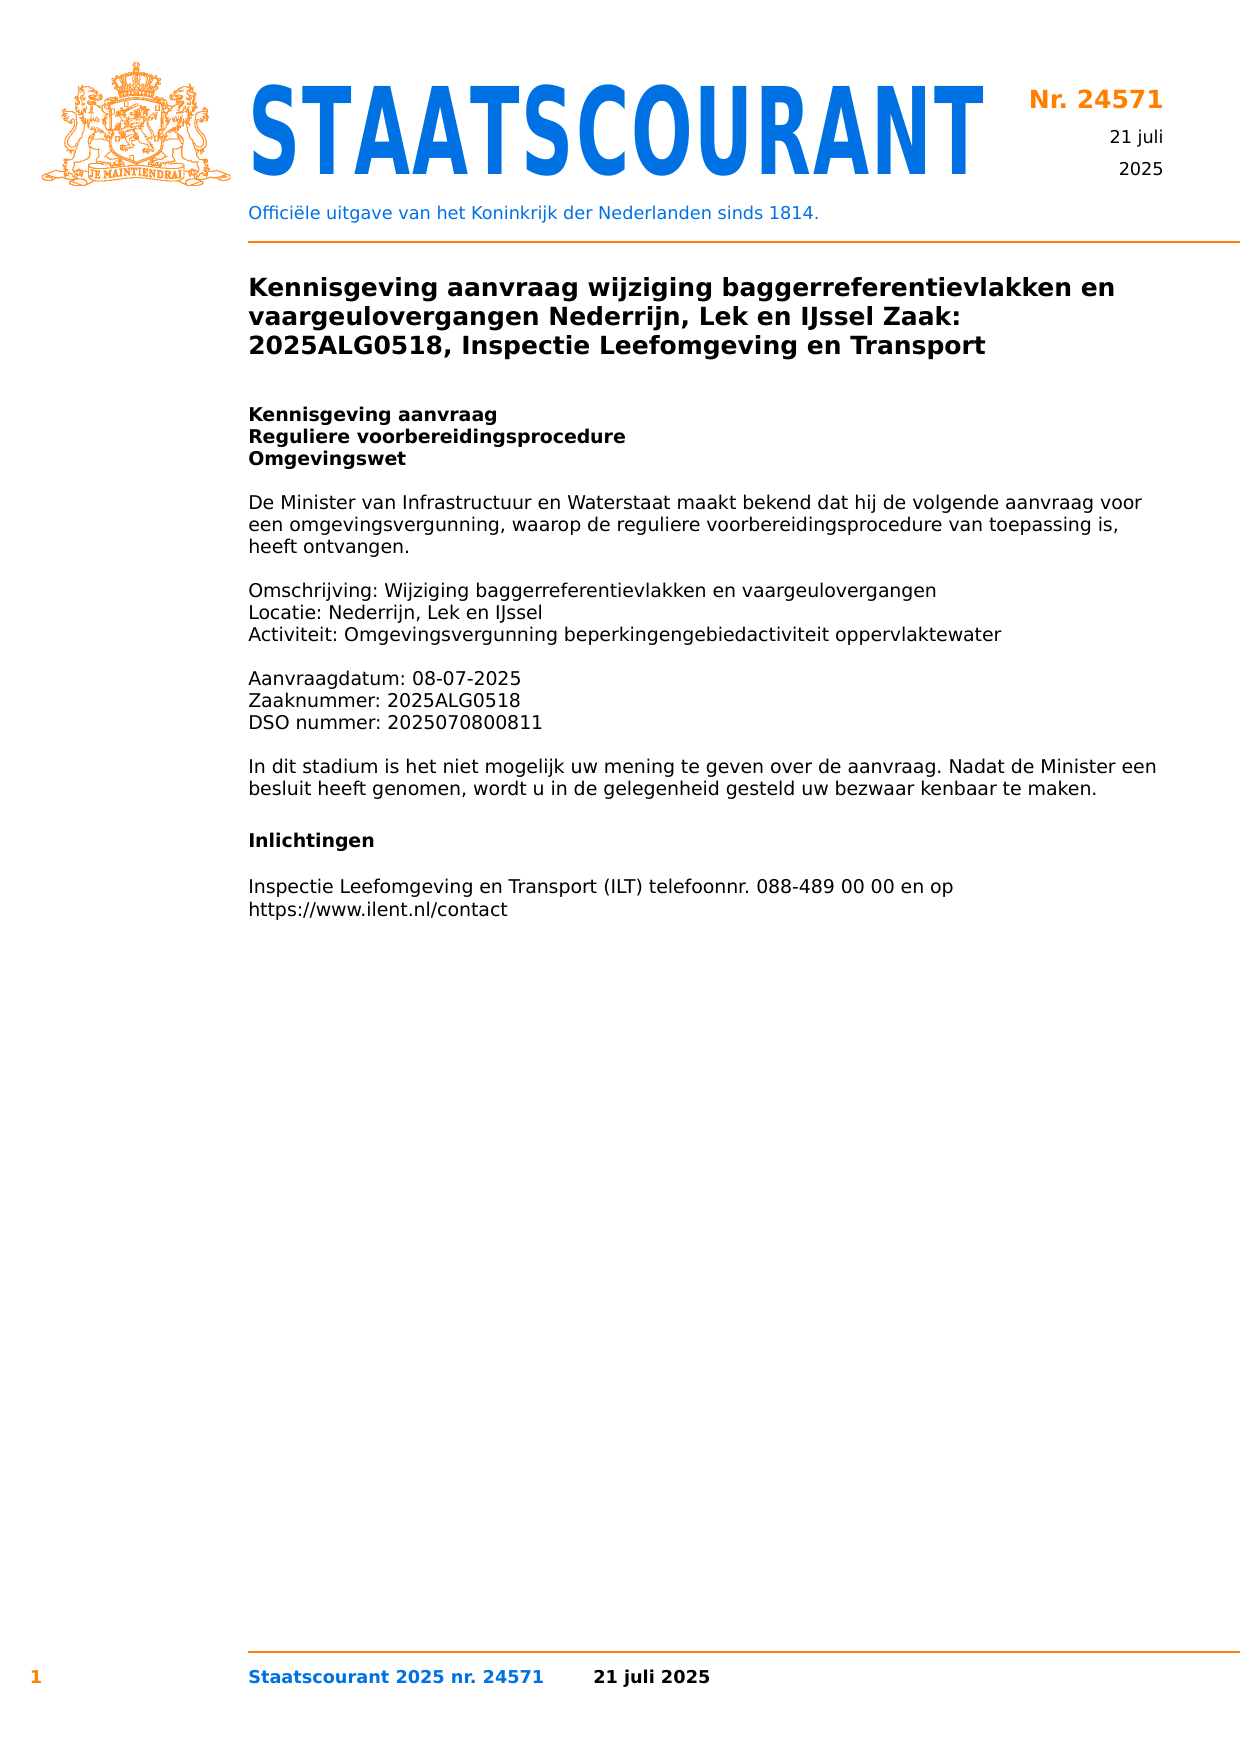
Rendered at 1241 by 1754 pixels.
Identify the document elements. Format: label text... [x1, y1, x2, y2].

table_header Nr. 24571 [998, 62, 1240, 121]
table_header STAATSCOURANT [248, 62, 998, 203]
text Inspectie Leefomgeving en Transport (ILT) telefoonnr. 088-489 00 00 en op https://www.ilent.nl/contact [248, 876, 1163, 920]
table_cell Officiële uitgave van het Koninkrijk der Nederlanden sinds 1814. [248, 203, 1240, 241]
text In dit stadium is het niet mogelijk uw mening te geven over de aanvraag. Nadat de Minister een besluit heeft genomen, wordt u in de gelegenheid gesteld uw bezwaar kenbaar te maken. [248, 756, 1163, 799]
subtitle Kennisgeving aanvraag wijziging baggerreferentievlakken en vaargeulovergangen Nederrijn, Lek en IJssel Zaak: 2025ALG0518, Inspectie Leefomgeving en Transport [248, 273, 1163, 361]
text Omgevingswet [248, 448, 1163, 470]
text Reguliere voorbereidingsprocedure [248, 426, 1163, 448]
table_header [25, 62, 248, 241]
text Kennisgeving aanvraag [248, 404, 1163, 426]
table_cell 21 juli [998, 121, 1240, 153]
text Zaaknummer: 2025ALG0518 [248, 690, 1163, 712]
subtitle Inlichtingen [248, 829, 1163, 851]
picture [41, 62, 231, 186]
text De Minister van Infrastructuur en Waterstaat maakt bekend dat hij de volgende aanvraag voor een omgevingsvergunning, waarop de reguliere voorbereidingsprocedure van toepassing is, heeft ontvangen. [248, 492, 1163, 558]
text Aanvraagdatum: 08-07-2025 [248, 668, 1163, 690]
text DSO nummer: 2025070800811 [248, 712, 1163, 734]
table_cell 2025 [998, 153, 1240, 203]
text Activiteit: Omgevingsvergunning beperkingengebiedactiviteit oppervlaktewater [248, 624, 1163, 646]
text Locatie: Nederrijn, Lek en IJssel [248, 602, 1163, 624]
text Omschrijving: Wijziging baggerreferentievlakken en vaargeulovergangen [248, 580, 1163, 602]
